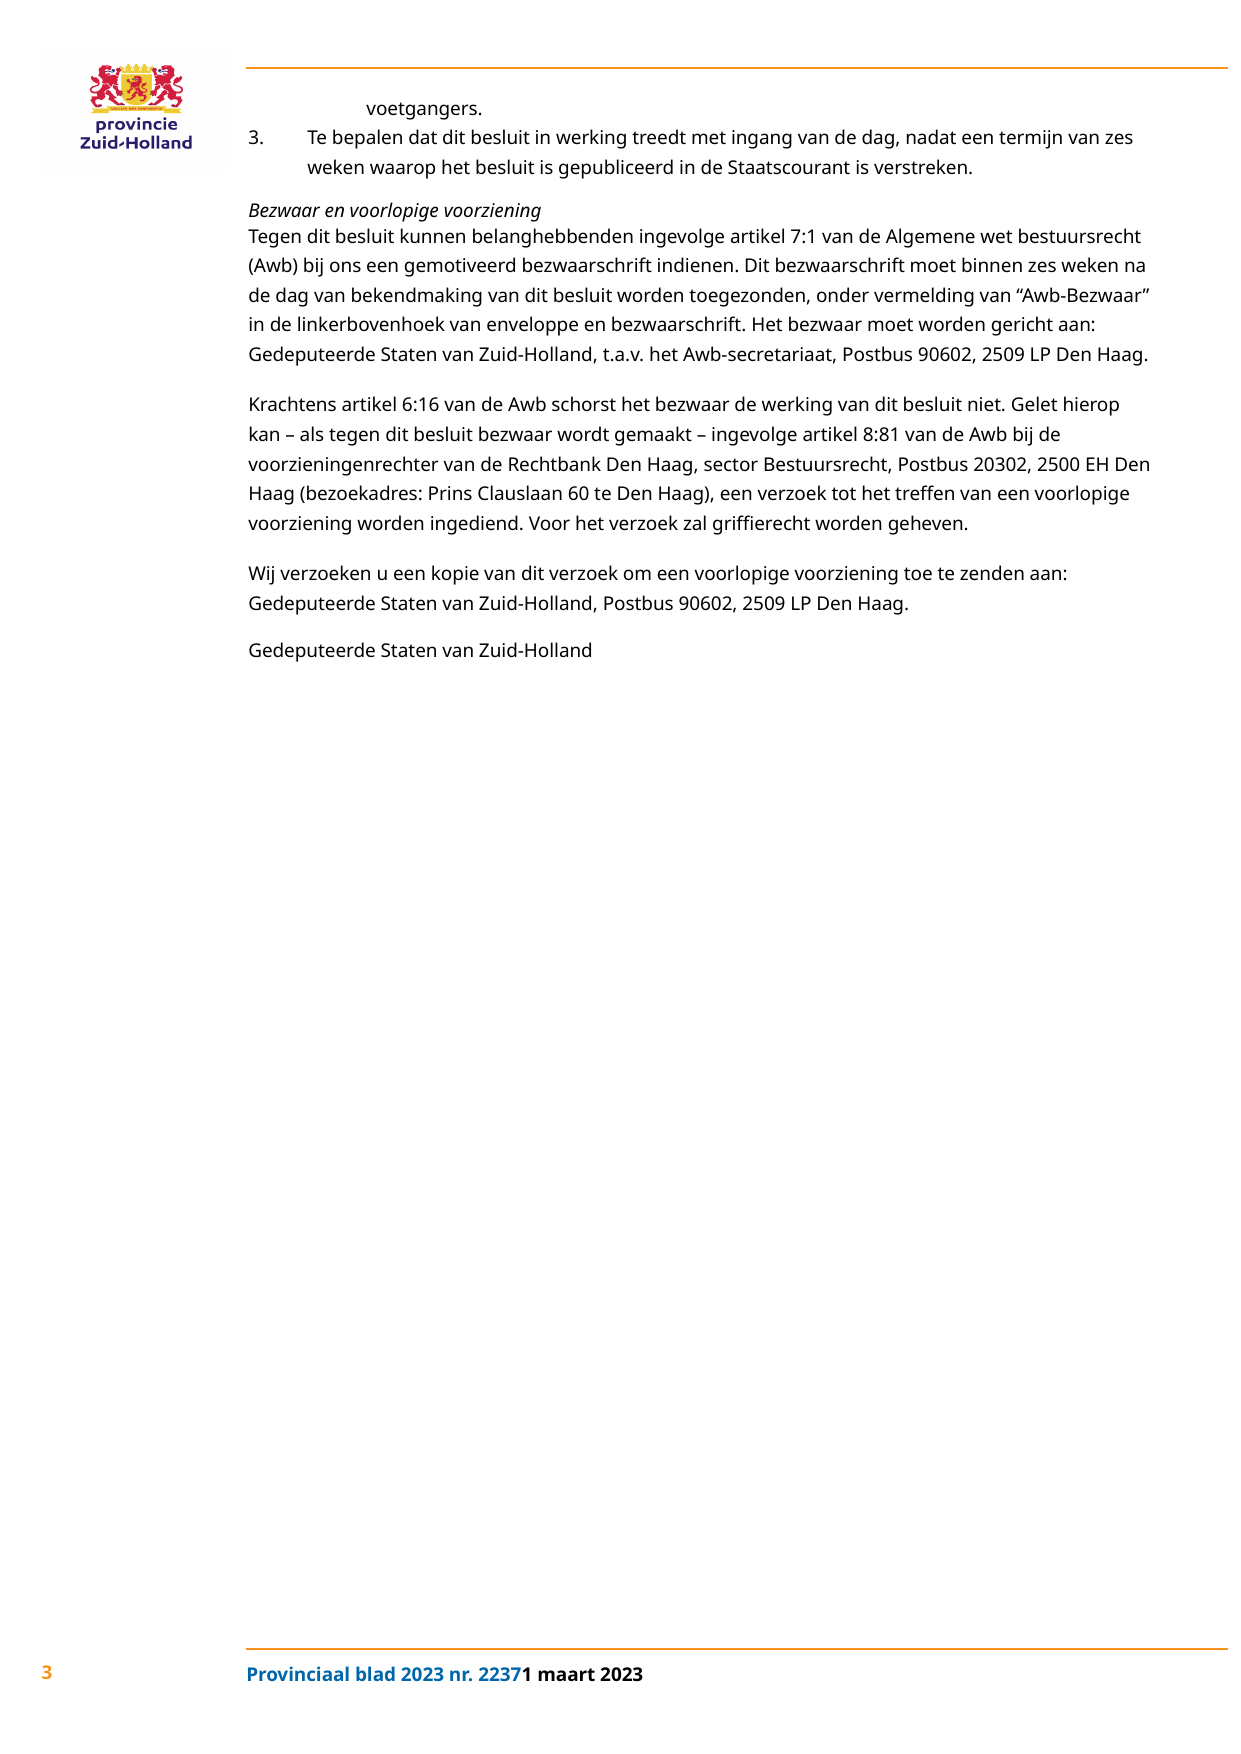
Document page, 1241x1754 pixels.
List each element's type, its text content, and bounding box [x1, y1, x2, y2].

list Te bepalen dat dit besluit in werking treedt met ingang van de dag, nadat een termijn van zes weken waarop het besluit is gepubliceerd in de Staatscourant is verstreken. [248, 124, 1152, 180]
list voetgangers. [307, 95, 1152, 121]
text Bezwaar en voorlopige voorziening [248, 197, 1152, 223]
text Wij verzoeken u een kopie van dit verzoek om een voorlopige voorziening toe te zenden aan: Gedeputeerde Staten van Zuid-Holland, Postbus 90602, 2509 LP Den Haag. [248, 560, 1152, 616]
text Tegen dit besluit kunnen belanghebbenden ingevolge artikel 7:1 van de Algemene wet bestuursrecht (Awb) bij ons een gemotiveerd bezwaarschrift indienen. Dit bezwaarschrift moet binnen zes weken na de dag van bekendmaking van dit besluit worden toegezonden, onder vermelding van “Awb-Bezwaar” in de linkerbovenhoek van enveloppe en bezwaarschrift. Het bezwaar moet worden gericht aan: Gedeputeerde Staten van Zuid-Holland, t.a.v. het Awb-secretariaat, Postbus 90602, 2509 LP Den Haag. [248, 223, 1152, 367]
text Gedeputeerde Staten van Zuid-Holland [248, 638, 1152, 663]
picture [41, 47, 231, 172]
text Krachtens artikel 6:16 van de Awb schorst het bezwaar de werking van dit besluit niet. Gelet hierop kan – als tegen dit besluit bezwaar wordt gemaakt – ingevolge artikel 8:81 van de Awb bij de voorzieningenrechter van de Rechtbank Den Haag, sector Bestuursrecht, Postbus 20302, 2500 EH Den Haag (bezoekadres: Prins Clauslaan 60 te Den Haag), een verzoek tot het treffen van een voorlopige voorziening worden ingediend. Voor het verzoek zal griffierecht worden geheven. [248, 392, 1152, 536]
